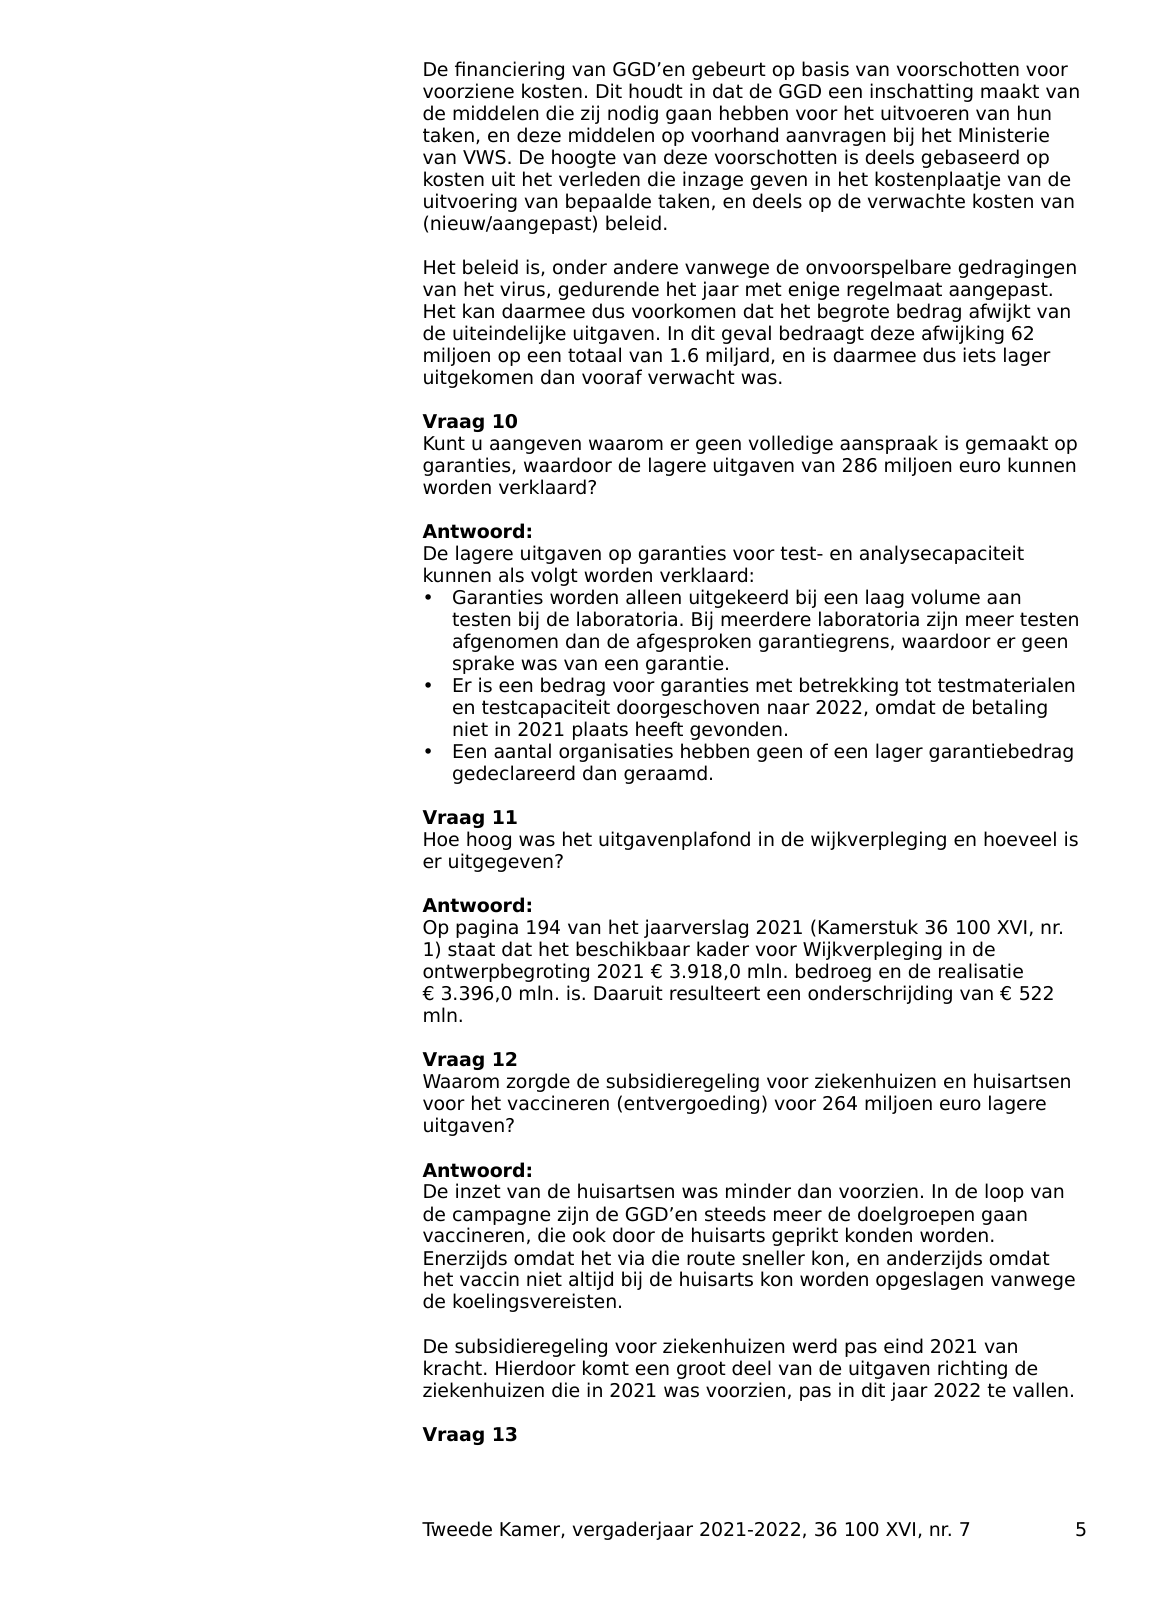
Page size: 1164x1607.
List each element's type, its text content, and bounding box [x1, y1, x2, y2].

text Vraag 10 [422, 411, 1087, 433]
text • Een aantal organisaties hebben geen of een lager garantiebedrag gedeclareerd dan geraamd. [422, 741, 1087, 785]
text Antwoord: [422, 521, 1087, 543]
text Vraag 11 [422, 807, 1087, 829]
text De subsidieregeling voor ziekenhuizen werd pas eind 2021 van kracht. Hierdoor komt een groot deel van de uitgaven richting de ziekenhuizen die in 2021 was voorzien, pas in dit jaar 2022 te vallen. [422, 1336, 1087, 1401]
text Antwoord: [422, 1159, 1087, 1181]
text Hoe hoog was het uitgavenplafond in de wijkverpleging en hoeveel is er uitgegeven? [422, 829, 1087, 873]
text De inzet van de huisartsen was minder dan voorzien. In de loop van de campagne zijn de GGD’en steeds meer de doelgroepen gaan vaccineren, die ook door de huisarts geprikt konden worden. Enerzijds omdat het via die route sneller kon, en anderzijds omdat het vaccin niet altijd bij de huisarts kon worden opgeslagen vanwege de koelingsvereisten. [422, 1181, 1087, 1313]
text Het beleid is, onder andere vanwege de onvoorspelbare gedragingen van het virus, gedurende het jaar met enige regelmaat aangepast. Het kan daarmee dus voorkomen dat het begrote bedrag afwijkt van de uiteindelijke uitgaven. In dit geval bedraagt deze afwijking 62 miljoen op een totaal van 1.6 miljard, en is daarmee dus iets lager uitgekomen dan vooraf verwacht was. [422, 257, 1087, 389]
text Antwoord: [422, 895, 1087, 917]
text De financiering van GGD’en gebeurt op basis van voorschotten voor voorziene kosten. Dit houdt in dat de GGD een inschatting maakt van de middelen die zij nodig gaan hebben voor het uitvoeren van hun taken, en deze middelen op voorhand aanvragen bij het Ministerie van VWS. De hoogte van deze voorschotten is deels gebaseerd op kosten uit het verleden die inzage geven in het kostenplaatje van de uitvoering van bepaalde taken, en deels op de verwachte kosten van (nieuw/aangepast) beleid. [422, 59, 1087, 235]
text Kunt u aangeven waarom er geen volledige aanspraak is gemaakt op garanties, waardoor de lagere uitgaven van 286 miljoen euro kunnen worden verklaard? [422, 433, 1087, 499]
text De lagere uitgaven op garanties voor test- en analysecapaciteit kunnen als volgt worden verklaard: [422, 543, 1087, 587]
text Vraag 12 [422, 1049, 1087, 1071]
text Op pagina 194 van het jaarverslag 2021 (Kamerstuk 36 100 XVI, nr. 1) staat dat het beschikbaar kader voor Wijkverpleging in de ontwerpbegroting 2021 € 3.918,0 mln. bedroeg en de realisatie € 3.396,0 mln. is. Daaruit resulteert een onderschrijding van € 522 mln. [422, 917, 1087, 1027]
text • Garanties worden alleen uitgekeerd bij een laag volume aan testen bij de laboratoria. Bij meerdere laboratoria zijn meer testen afgenomen dan de afgesproken garantiegrens, waardoor er geen sprake was van een garantie. [422, 587, 1087, 675]
text Vraag 13 [422, 1424, 1087, 1446]
text • Er is een bedrag voor garanties met betrekking tot testmaterialen en testcapaciteit doorgeschoven naar 2022, omdat de betaling niet in 2021 plaats heeft gevonden. [422, 675, 1087, 741]
text Waarom zorgde de subsidieregeling voor ziekenhuizen en huisartsen voor het vaccineren (entvergoeding) voor 264 miljoen euro lagere uitgaven? [422, 1071, 1087, 1137]
